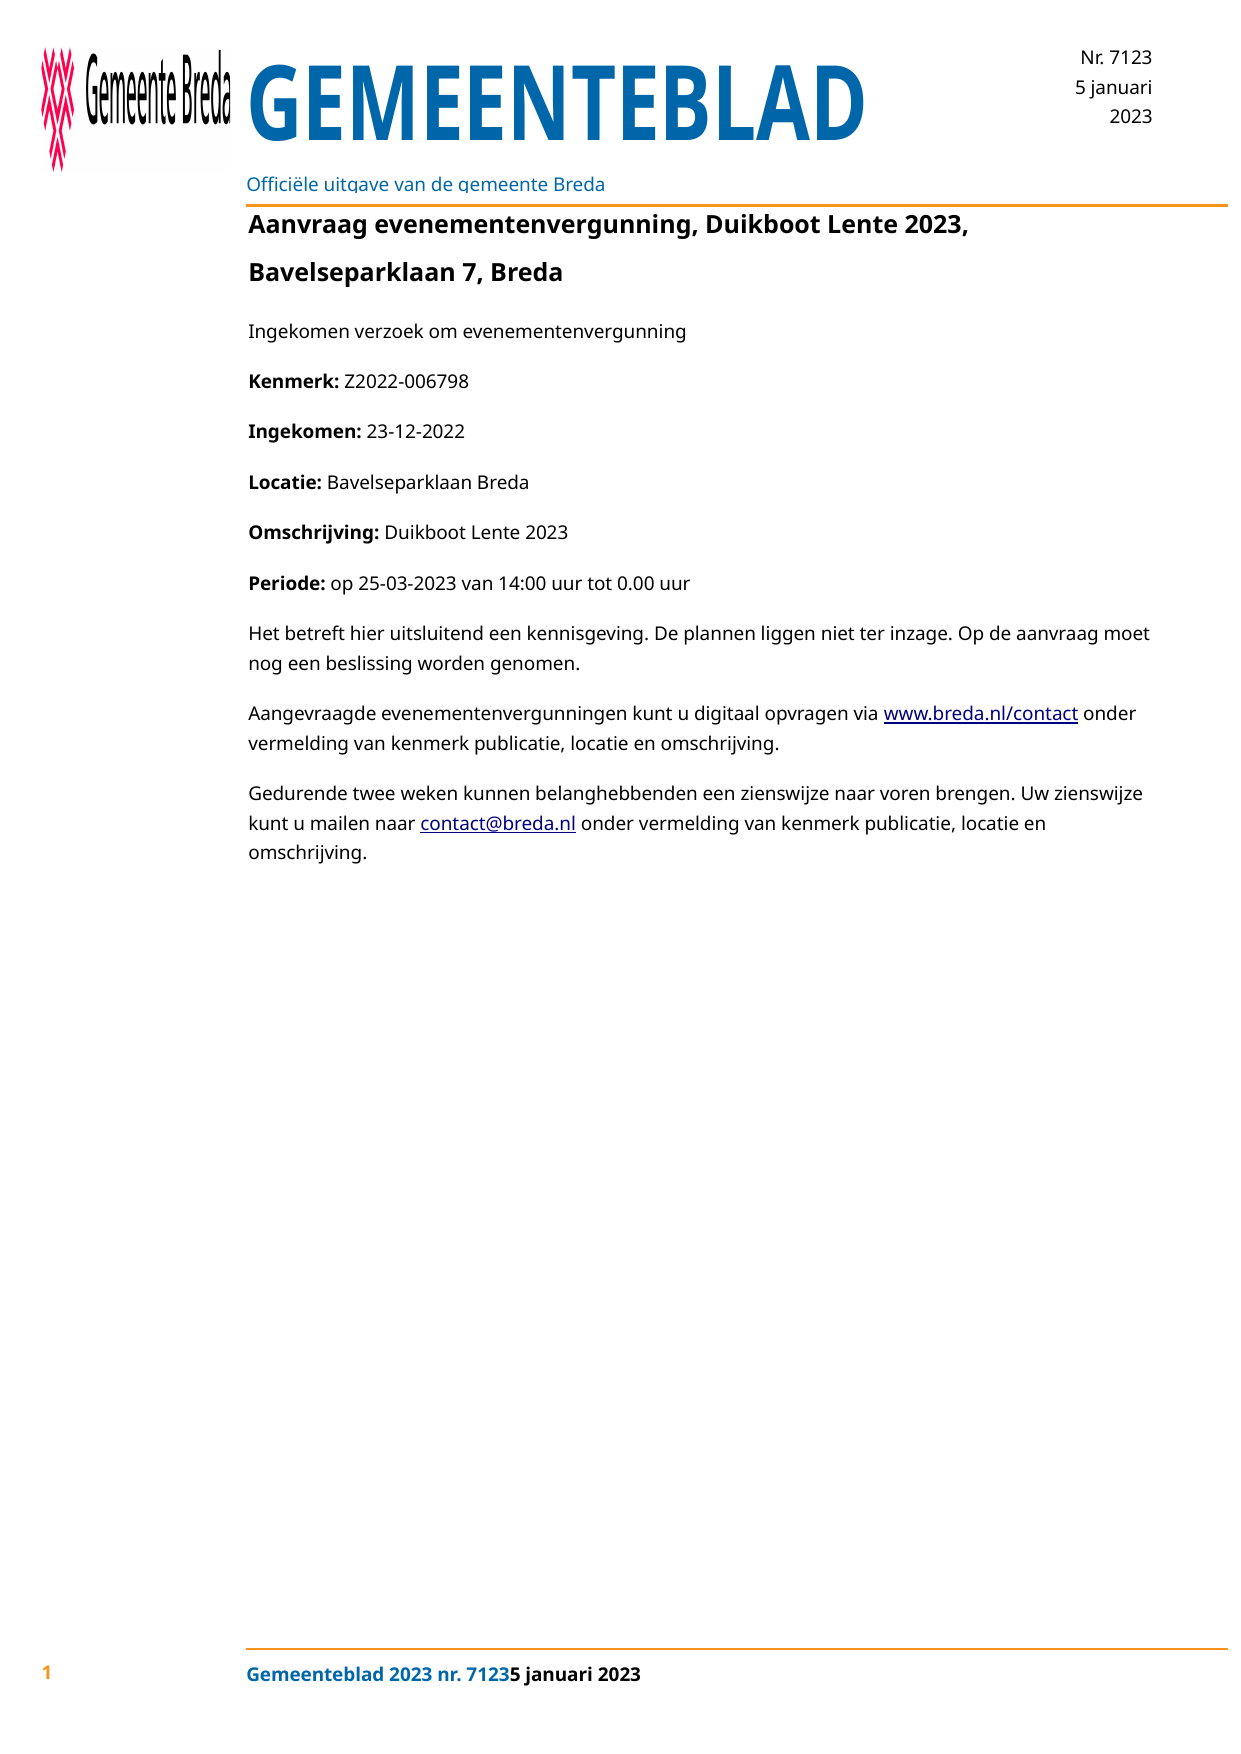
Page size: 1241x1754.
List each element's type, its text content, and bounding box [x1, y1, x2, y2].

text Kenmerk: Z2022-006798 [248, 368, 1152, 394]
text Gedurende twee weken kunnen belanghebbenden een zienswijze naar voren brengen. Uw zienswijze kunt u mailen naar contact@breda.nl onder vermelding van kenmerk publicatie, locatie en omschrijving. [248, 780, 1152, 865]
text Aangevraagde evenementenvergunningen kunt u digitaal opvragen via www.breda.nl/contact onder vermelding van kenmerk publicatie, locatie en omschrijving. [248, 700, 1152, 756]
text Omschrijving: Duikboot Lente 2023 [248, 519, 1152, 545]
text Ingekomen verzoek om evenementenvergunning [248, 318, 1152, 344]
picture [41, 47, 231, 172]
text Het betreft hier uitsluitend een kennisgeving. De plannen liggen niet ter inzage. Op de aanvraag moet nog een beslissing worden genomen. [248, 620, 1152, 676]
text Aanvraag evenementenvergunning, Duikboot Lente 2023, Bavelseparklaan 7, Breda [248, 207, 1152, 288]
text Ingekomen: 23-12-2022 [248, 419, 1152, 444]
text Locatie: Bavelseparklaan Breda [248, 469, 1152, 495]
text Periode: op 25-03-2023 van 14:00 uur tot 0.00 uur [248, 570, 1152, 596]
